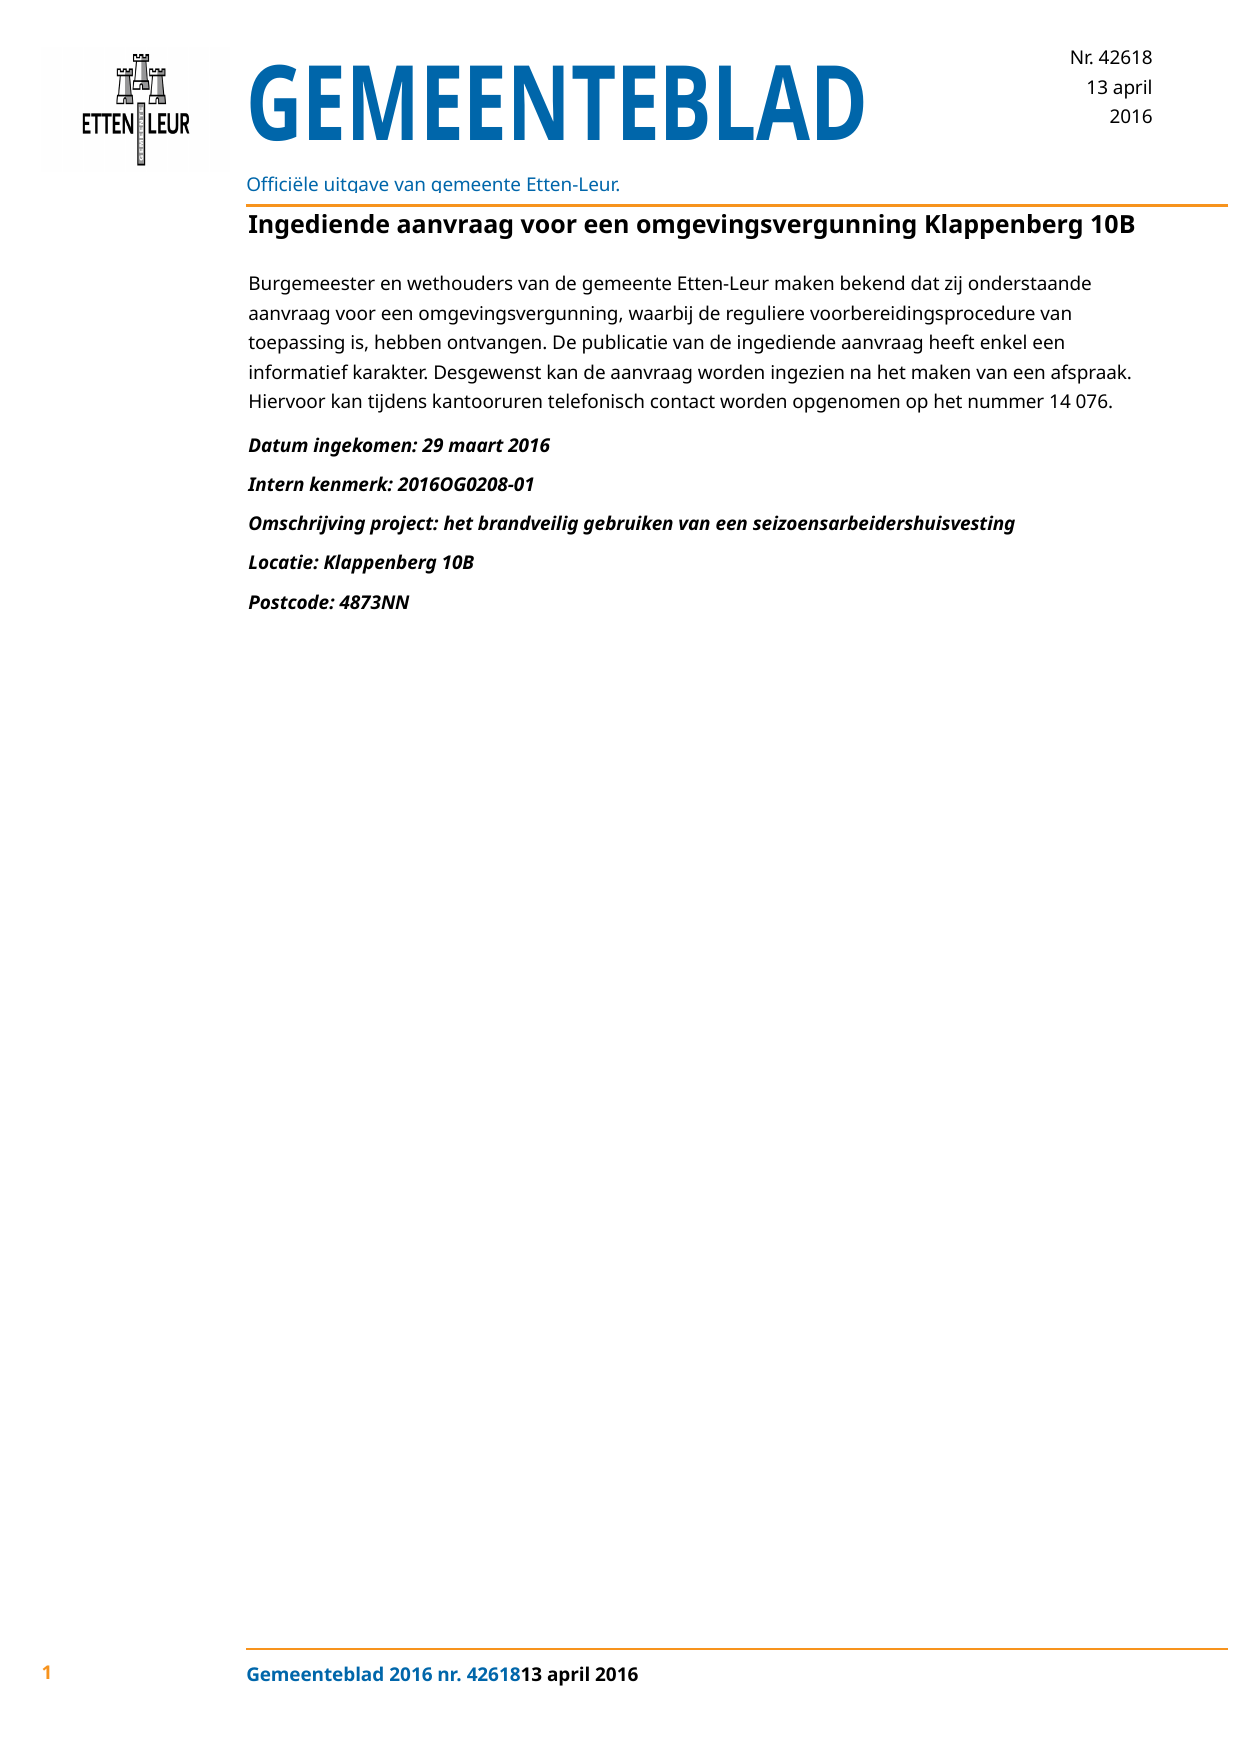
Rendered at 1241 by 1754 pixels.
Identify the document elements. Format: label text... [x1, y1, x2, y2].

text Locatie: Klappenberg 10B [248, 549, 1152, 575]
text Datum ingekomen: 29 maart 2016 [248, 432, 1152, 457]
text Postcode: 4873NN [248, 589, 1152, 614]
text Omschrijving project: het brandveilig gebruiken van een seizoensarbeidershuisvesting [248, 510, 1152, 536]
text Ingediende aanvraag voor een omgevingsvergunning Klappenberg 10B [248, 207, 1152, 241]
picture [41, 47, 231, 172]
text Intern kenmerk: 2016OG0208-01 [248, 471, 1152, 497]
text Burgemeester en wethouders van de gemeente Etten-Leur maken bekend dat zij onderstaande aanvraag voor een omgevingsvergunning, waarbij de reguliere voorbereidingsprocedure van toepassing is, hebben ontvangen. De publicatie van de ingediende aanvraag heeft enkel een informatief karakter. Desgewenst kan de aanvraag worden ingezien na het maken van een afspraak. Hiervoor kan tijdens kantooruren telefonisch contact worden opgenomen op het nummer 14 076. [248, 270, 1152, 414]
